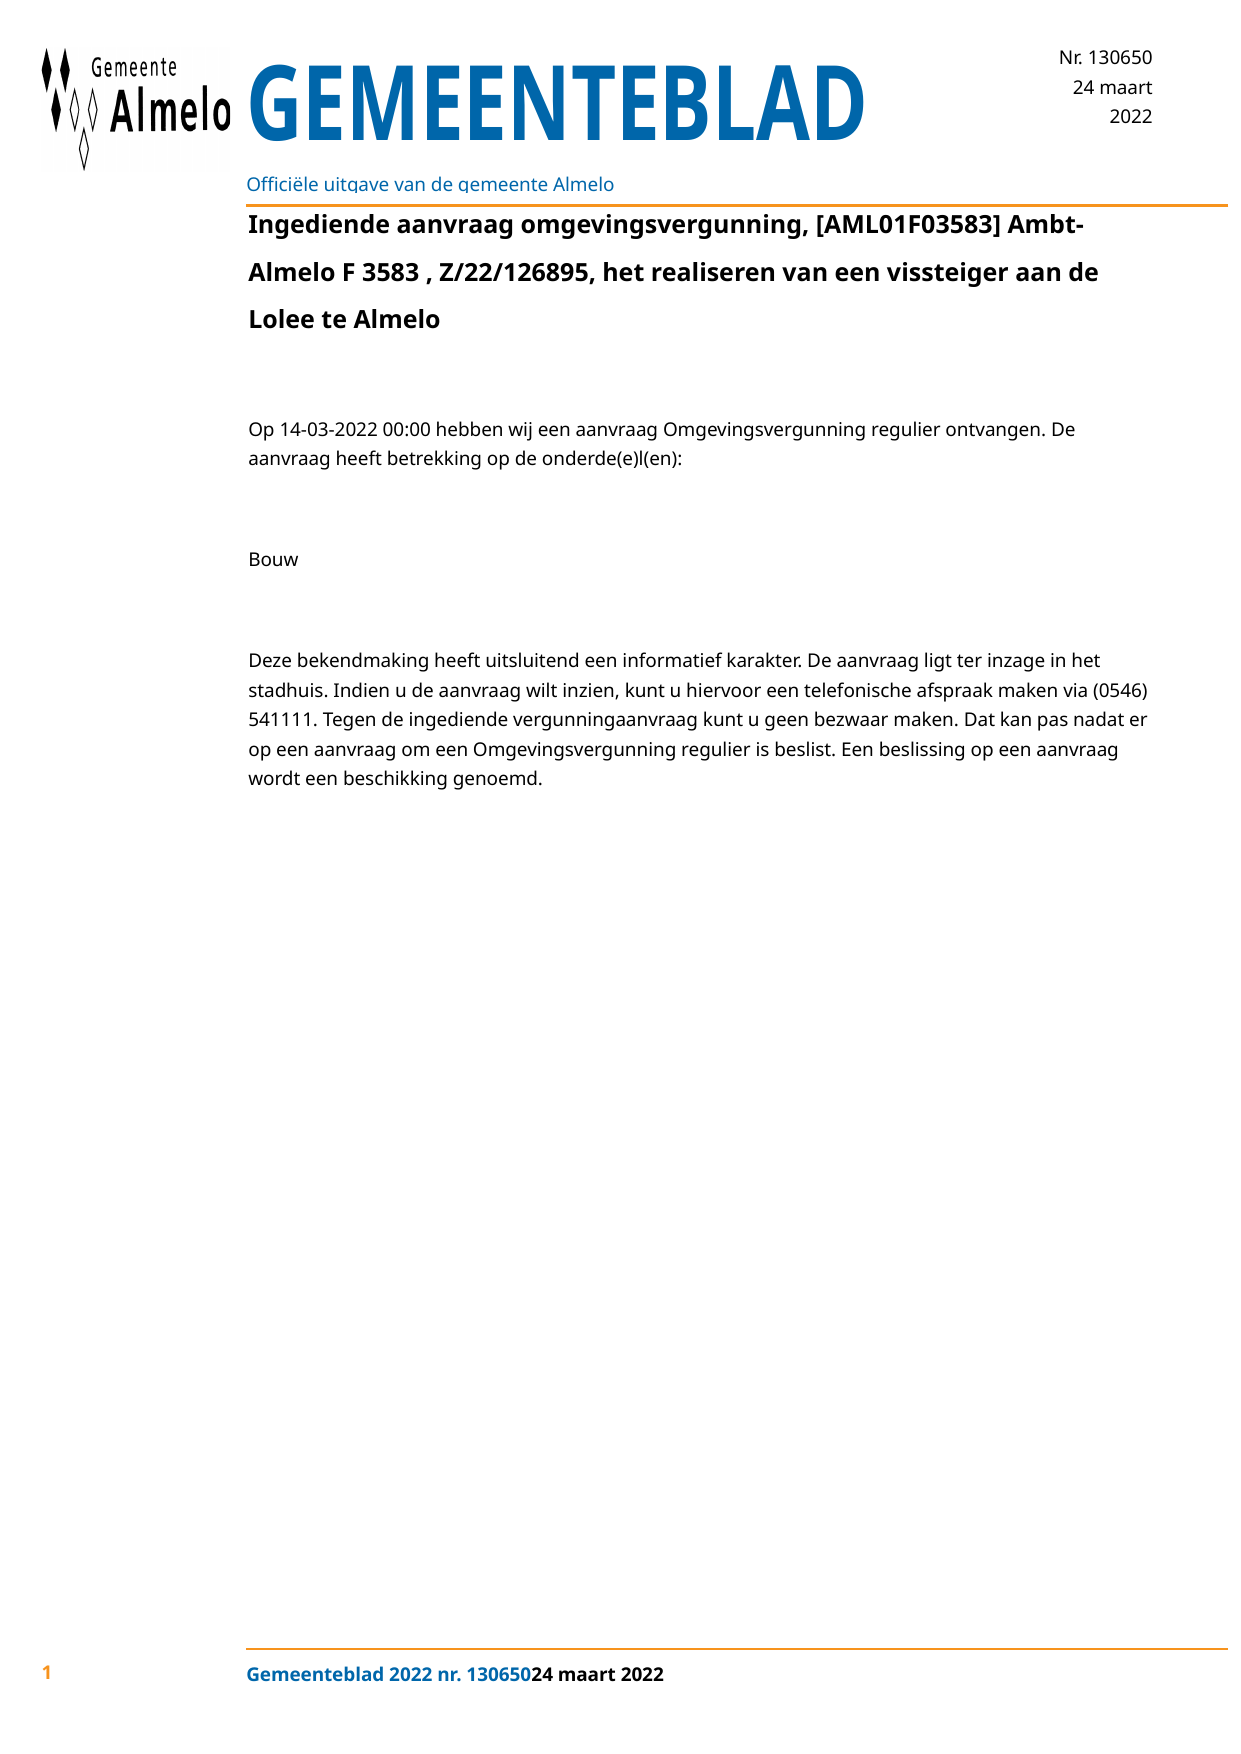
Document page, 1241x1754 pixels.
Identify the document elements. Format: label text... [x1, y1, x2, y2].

text Op 14-03-2022 00:00 hebben wij een aanvraag Omgevingsvergunning regulier ontvangen. De aanvraag heeft betrekking op de onderde(e)l(en): [248, 416, 1152, 471]
picture [41, 47, 231, 172]
text Bouw [248, 546, 1152, 572]
text Ingediende aanvraag omgevingsvergunning, [AML01F03583] Ambt-Almelo F 3583 , Z/22/126895, het realiseren van een vissteiger aan de Lolee te Almelo [248, 207, 1152, 336]
text Deze bekendmaking heeft uitsluitend een informatief karakter. De aanvraag ligt ter inzage in het stadhuis. Indien u de aanvraag wilt inzien, kunt u hiervoor een telefonische afspraak maken via (0546) 541111. Tegen de ingediende vergunningaanvraag kunt u geen bezwaar maken. Dat kan pas nadat er op een aanvraag om een Omgevingsvergunning regulier is beslist. Een beslissing op een aanvraag wordt een beschikking genoemd. [248, 647, 1152, 791]
